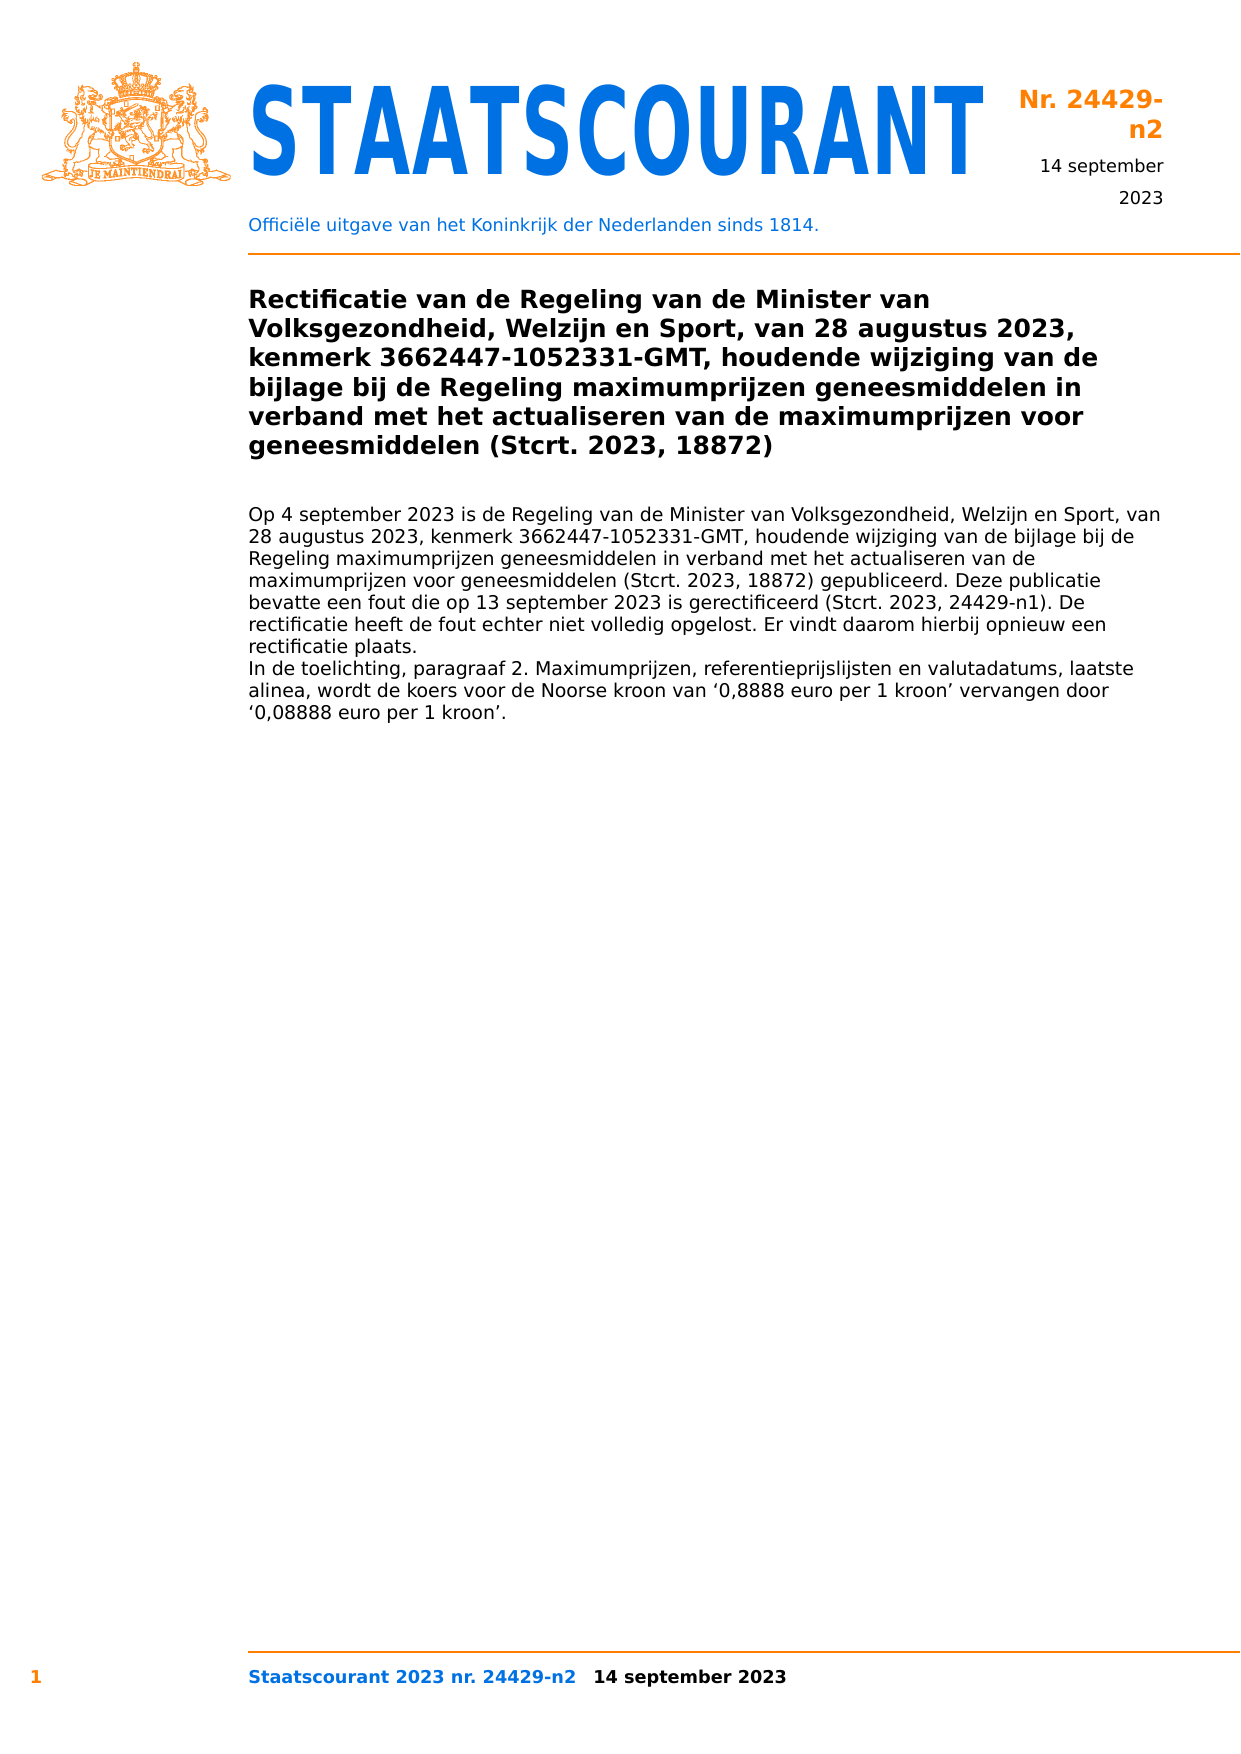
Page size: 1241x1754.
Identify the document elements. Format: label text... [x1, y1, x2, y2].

table_cell Officiële uitgave van het Koninkrijk der Nederlanden sinds 1814. [248, 215, 1240, 253]
table_cell 2023 [998, 183, 1240, 215]
table_header Nr. 24429-n2 [998, 62, 1240, 150]
table_header STAATSCOURANT [248, 62, 998, 215]
table_cell 14 september [998, 150, 1240, 182]
subtitle Rectificatie van de Regeling van de Minister van Volksgezondheid, Welzijn en Sport, van 28 augustus 2023, kenmerk 3662447-1052331-GMT, houdende wijziging van de bijlage bij de Regeling maximumprijzen geneesmiddelen in verband met het actualiseren van de maximumprijzen voor geneesmiddelen (Stcrt. 2023, 18872) [248, 285, 1163, 460]
text In de toelichting, paragraaf 2. Maximumprijzen, referentieprijslijsten en valutadatums, laatste alinea, wordt de koers voor de Noorse kroon van ‘0,8888 euro per 1 kroon’ vervangen door ‘0,08888 euro per 1 kroon’. [248, 658, 1163, 724]
picture [41, 62, 231, 186]
table_header [25, 62, 248, 253]
text Op 4 september 2023 is de Regeling van de Minister van Volksgezondheid, Welzijn en Sport, van 28 augustus 2023, kenmerk 3662447-1052331-GMT, houdende wijziging van de bijlage bij de Regeling maximumprijzen geneesmiddelen in verband met het actualiseren van de maximumprijzen voor geneesmiddelen (Stcrt. 2023, 18872) gepubliceerd. Deze publicatie bevatte een fout die op 13 september 2023 is gerectificeerd (Stcrt. 2023, 24429-n1). De rectificatie heeft de fout echter niet volledig opgelost. Er vindt daarom hierbij opnieuw een rectificatie plaats. [248, 504, 1163, 658]
